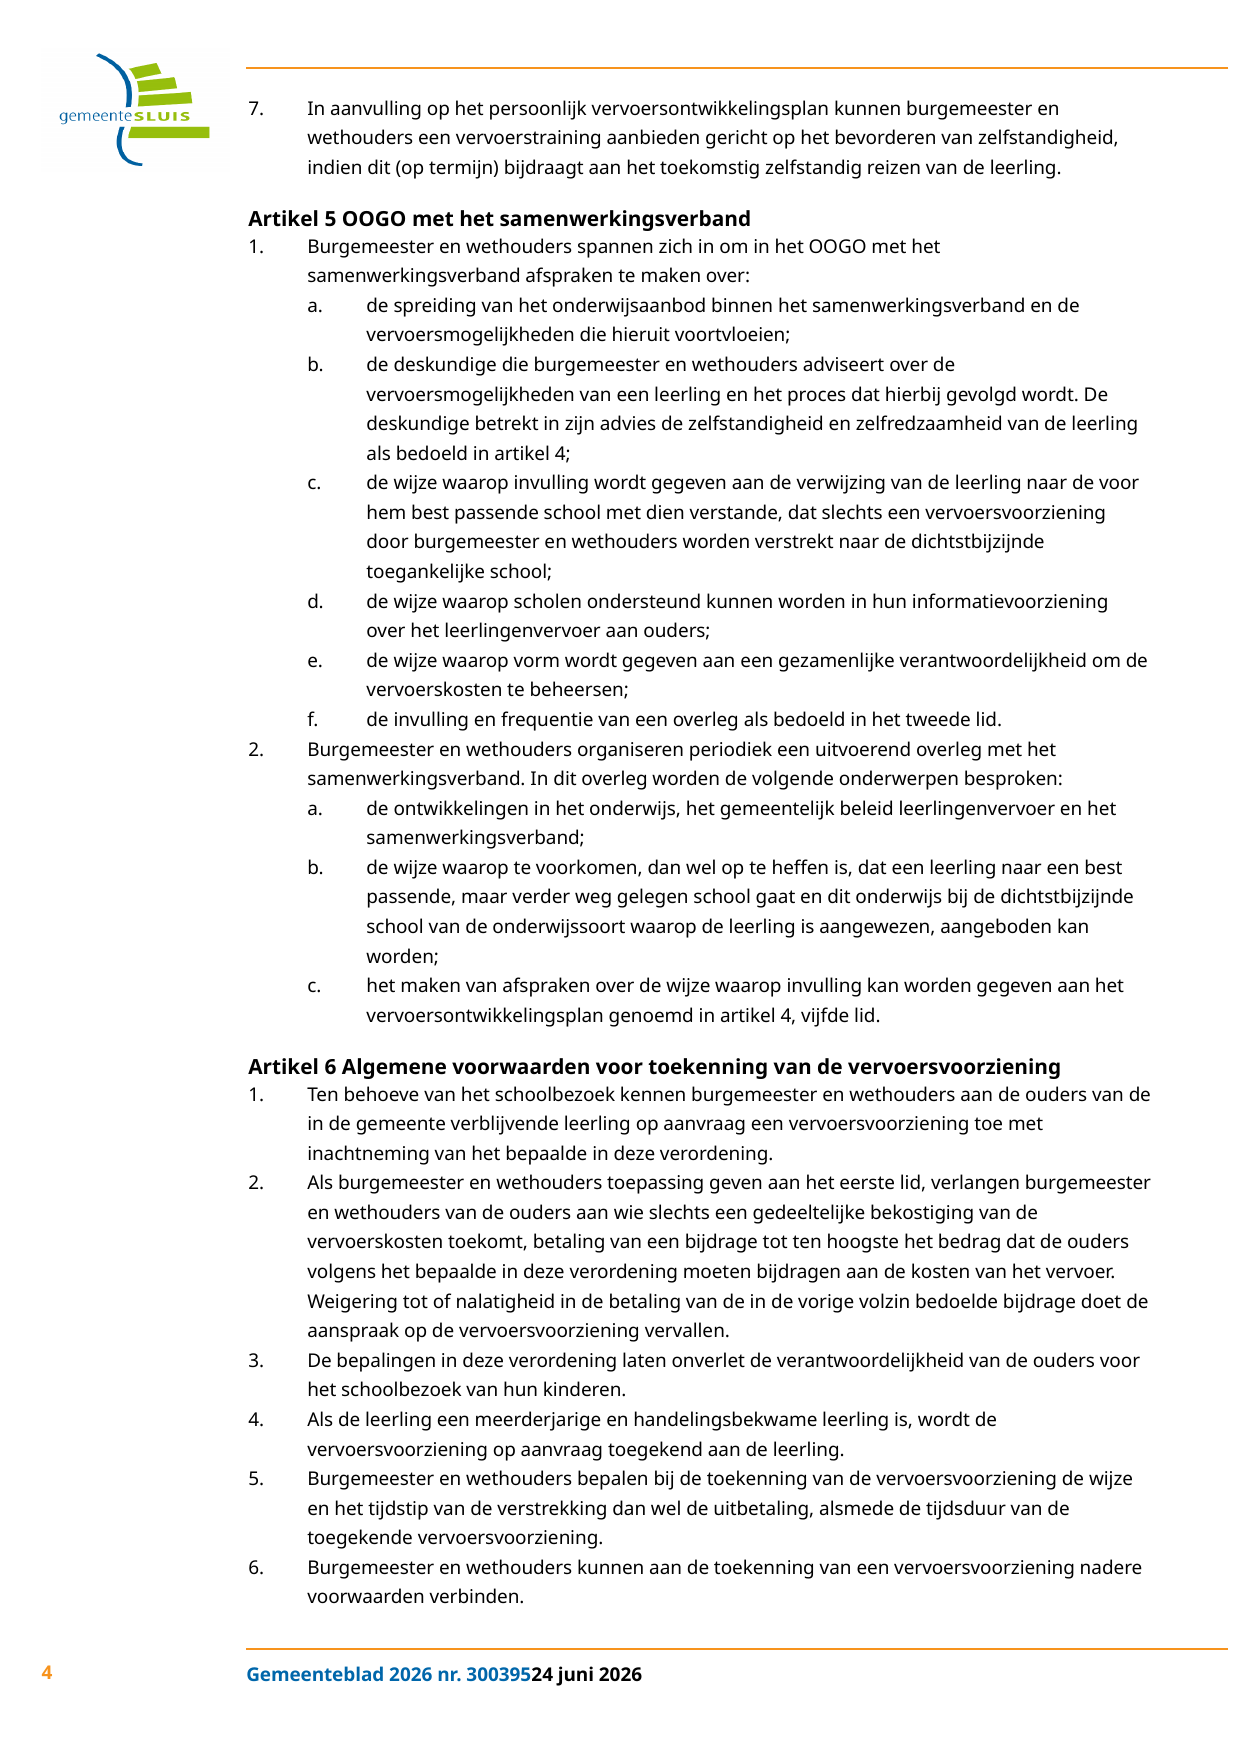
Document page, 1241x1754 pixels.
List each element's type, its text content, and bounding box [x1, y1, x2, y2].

list Burgemeester en wethouders bepalen bij de toekenning van de vervoersvoorziening de wijze en het tijdstip van de verstrekking dan wel de uitbetaling, alsmede de tijdsduur van de toegekende vervoersvoorziening. [248, 1465, 1152, 1550]
list Burgemeester en wethouders kunnen aan de toekenning van een vervoersvoorziening nadere voorwaarden verbinden. [248, 1554, 1152, 1609]
list Als de leerling een meerderjarige en handelingsbekwame leerling is, wordt de vervoersvoorziening op aanvraag toegekend aan de leerling. [248, 1406, 1152, 1462]
list de invulling en frequentie van een overleg als bedoeld in het tweede lid. [307, 706, 1152, 732]
list de spreiding van het onderwijsaanbod binnen het samenwerkingsverband en de vervoersmogelijkheden die hieruit voortvloeien; [307, 292, 1152, 347]
list de deskundige die burgemeester en wethouders adviseert over de vervoersmogelijkheden van een leerling en het proces dat hierbij gevolgd wordt. De deskundige betrekt in zijn advies de zelfstandigheid en zelfredzaamheid van de leerling als bedoeld in artikel 4; [307, 351, 1152, 466]
list de wijze waarop te voorkomen, dan wel op te heffen is, dat een leerling naar een best passende, maar verder weg gelegen school gaat en dit onderwijs bij de dichtstbijzijnde school van de onderwijssoort waarop de leerling is aangewezen, aangeboden kan worden; [307, 854, 1152, 968]
text Artikel 5 OOGO met het samenwerkingsverband [248, 204, 1152, 233]
list De bepalingen in deze verordening laten onverlet de verantwoordelijkheid van de ouders voor het schoolbezoek van hun kinderen. [248, 1347, 1152, 1402]
list Als burgemeester en wethouders toepassing geven aan het eerste lid, verlangen burgemeester en wethouders van de ouders aan wie slechts een gedeeltelijke bekostiging van de vervoerskosten toekomt, betaling van een bijdrage tot ten hoogste het bedrag dat de ouders volgens het bepaalde in deze verordening moeten bijdragen aan de kosten van het vervoer. Weigering tot of nalatigheid in de betaling van de in de vorige volzin bedoelde bijdrage doet de aanspraak op de vervoersvoorziening vervallen. [248, 1169, 1152, 1343]
list Ten behoeve van het schoolbezoek kennen burgemeester en wethouders aan de ouders van de in de gemeente verblijvende leerling op aanvraag een vervoersvoorziening toe met inachtneming van het bepaalde in deze verordening. [248, 1081, 1152, 1166]
picture [41, 47, 231, 172]
list de wijze waarop invulling wordt gegeven aan de verwijzing van de leerling naar de voor hem best passende school met dien verstande, dat slechts een vervoersvoorziening door burgemeester en wethouders worden verstrekt naar de dichtstbijzijnde toegankelijke school; [307, 469, 1152, 584]
list Burgemeester en wethouders organiseren periodiek een uitvoerend overleg met het samenwerkingsverband. In dit overleg worden de volgende onderwerpen besproken: [248, 736, 1152, 791]
list het maken van afspraken over de wijze waarop invulling kan worden gegeven aan het vervoersontwikkelingsplan genoemd in artikel 4, vijfde lid. [307, 972, 1152, 1028]
list de wijze waarop scholen ondersteund kunnen worden in hun informatievoorziening over het leerlingenvervoer aan ouders; [307, 588, 1152, 643]
text Artikel 6 Algemene voorwaarden voor toekenning van de vervoersvoorziening [248, 1052, 1152, 1081]
list Burgemeester en wethouders spannen zich in om in het OOGO met het samenwerkingsverband afspraken te maken over: [248, 233, 1152, 288]
list de ontwikkelingen in het onderwijs, het gemeentelijk beleid leerlingenvervoer en het samenwerkingsverband; [307, 795, 1152, 850]
list In aanvulling op het persoonlijk vervoersontwikkelingsplan kunnen burgemeester en wethouders een vervoerstraining aanbieden gericht op het bevorderen van zelfstandigheid, indien dit (op termijn) bijdraagt aan het toekomstig zelfstandig reizen van de leerling. [248, 95, 1152, 180]
list de wijze waarop vorm wordt gegeven aan een gezamenlijke verantwoordelijkheid om de vervoerskosten te beheersen; [307, 647, 1152, 702]
